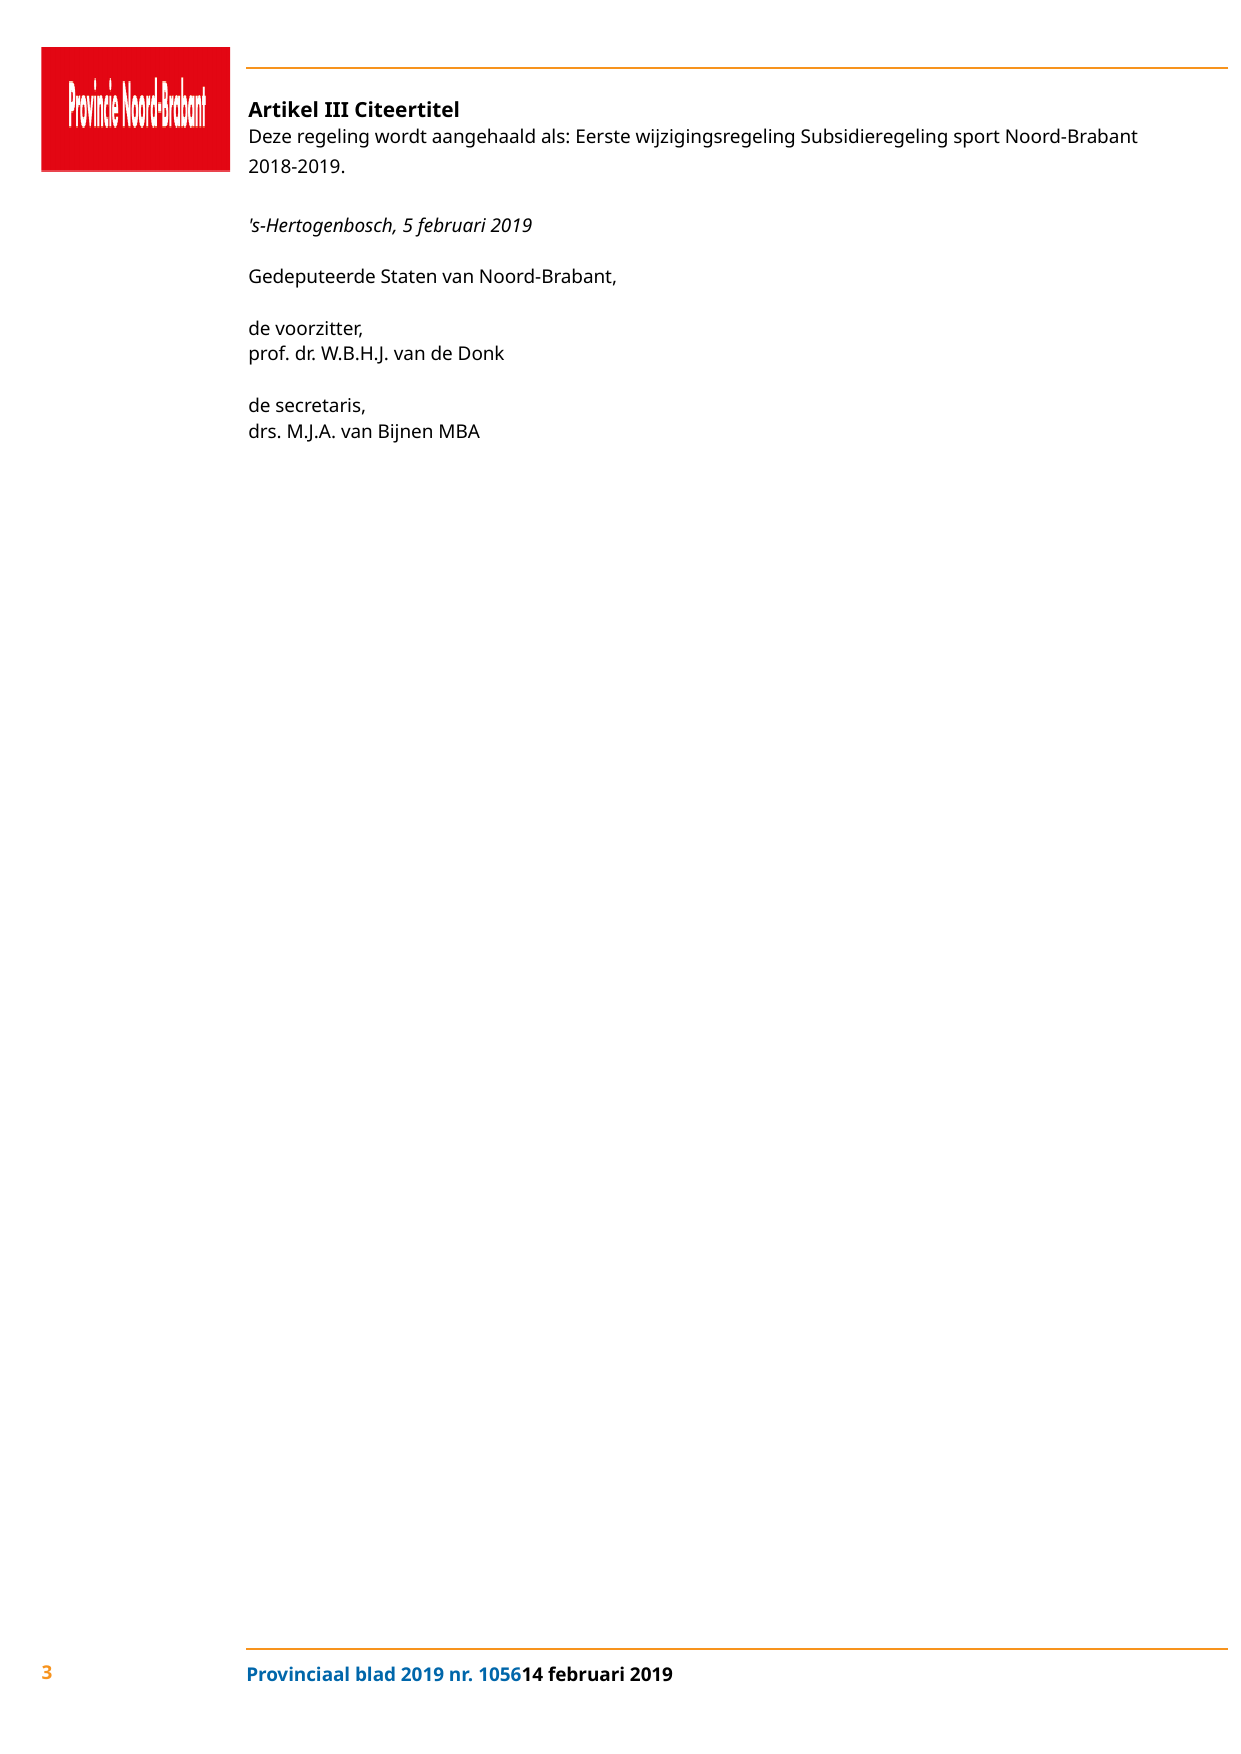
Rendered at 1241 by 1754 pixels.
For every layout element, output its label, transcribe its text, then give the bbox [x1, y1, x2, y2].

text 's-Hertogenbosch, 5 februari 2019 [248, 212, 1152, 238]
text Artikel III Citeertitel [248, 95, 1152, 123]
text de voorzitter, [248, 315, 1152, 341]
text de secretaris, [248, 392, 1152, 418]
text Gedeputeerde Staten van Noord-Brabant, [248, 263, 1152, 289]
text Deze regeling wordt aangehaald als: Eerste wijzigingsregeling Subsidieregeling sport Noord-Brabant 2018-2019. [248, 123, 1152, 178]
picture [41, 47, 231, 172]
text prof. dr. W.B.H.J. van de Donk [248, 341, 1152, 366]
text drs. M.J.A. van Bijnen MBA [248, 418, 1152, 443]
